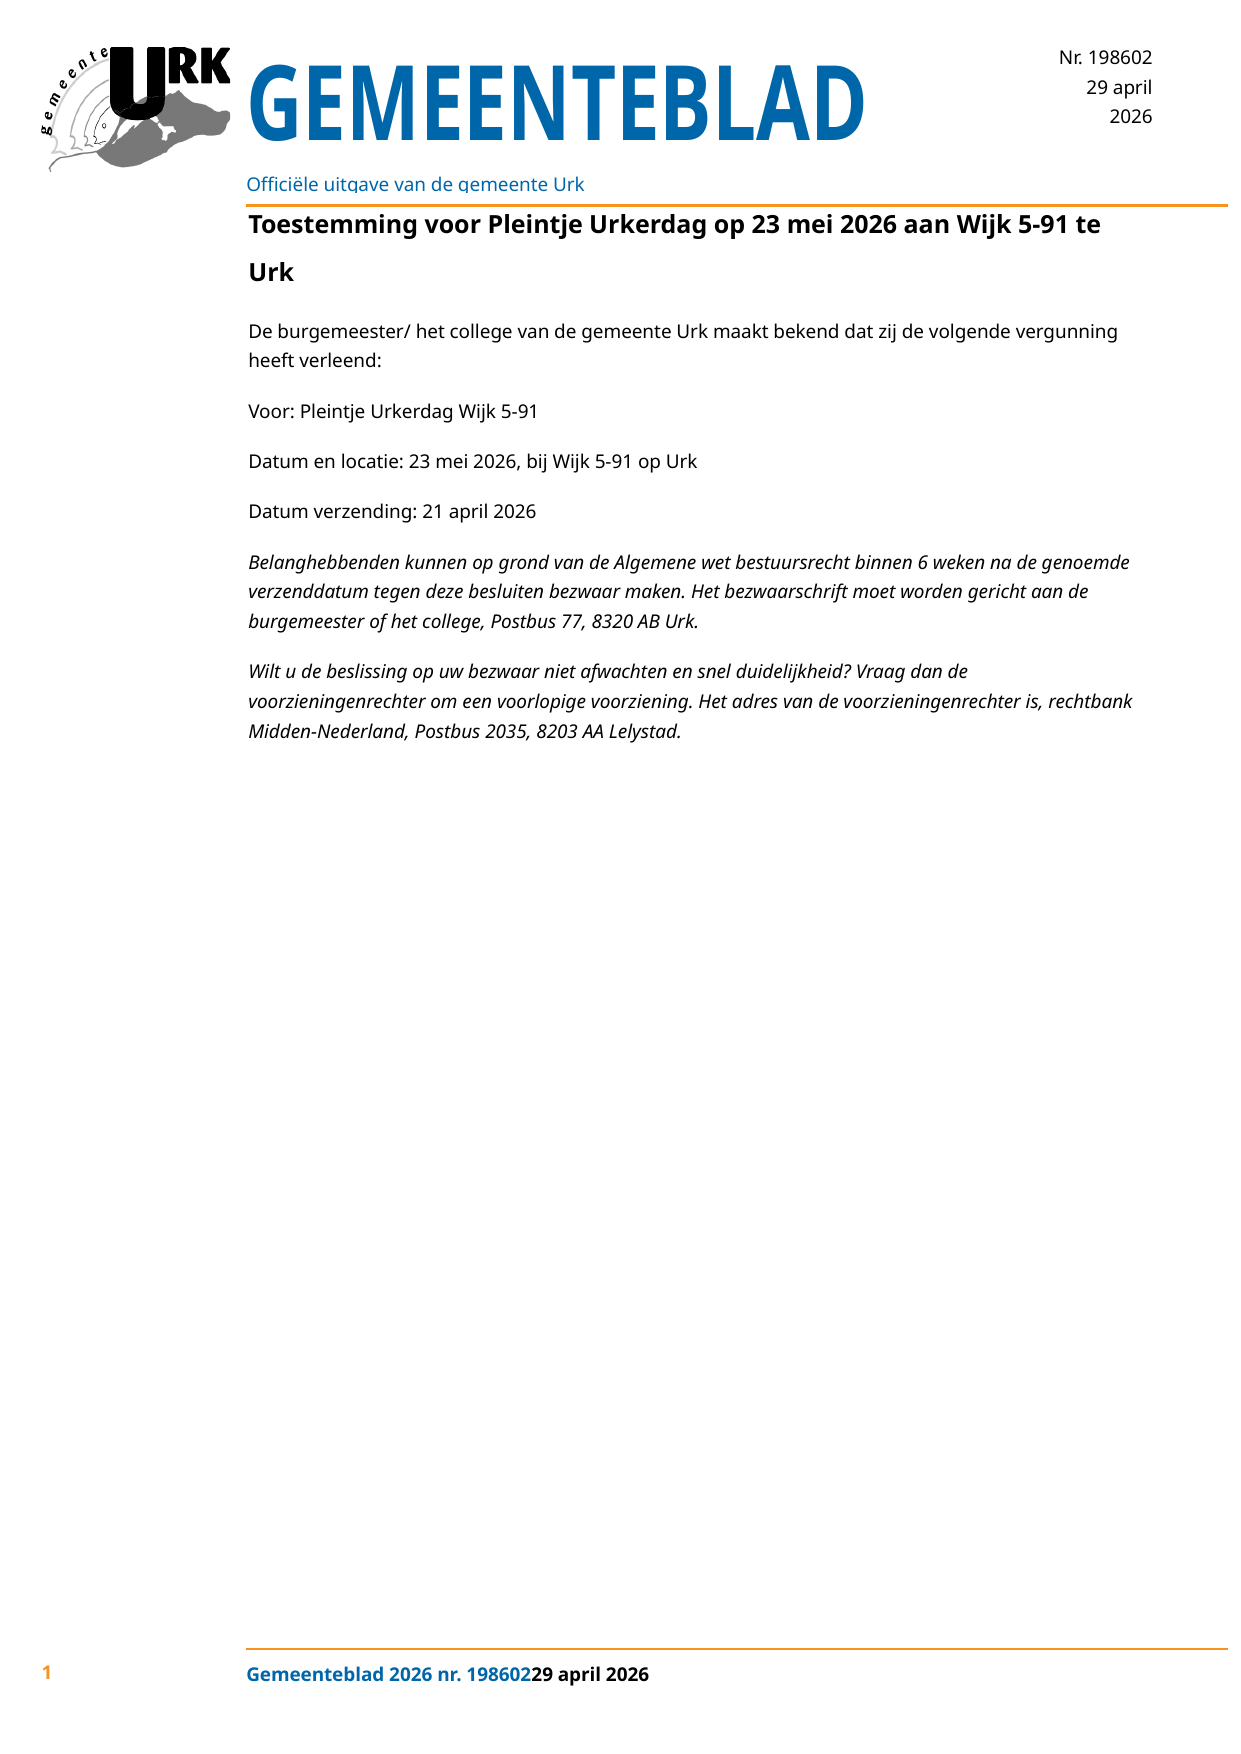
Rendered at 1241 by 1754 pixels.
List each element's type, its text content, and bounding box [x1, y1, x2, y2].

text Datum en locatie: 23 mei 2026, bij Wijk 5-91 op Urk [248, 448, 1152, 474]
text Datum verzending: 21 april 2026 [248, 499, 1152, 524]
text Voor: Pleintje Urkerdag Wijk 5-91 [248, 398, 1152, 424]
picture [41, 47, 231, 172]
text Wilt u de beslissing op uw bezwaar niet afwachten en snel duidelijkheid? Vraag dan de voorzieningenrechter om een voorlopige voorziening. Het adres van de voorzieningenrechter is, rechtbank Midden-Nederland, Postbus 2035, 8203 AA Lelystad. [248, 659, 1152, 744]
text Toestemming voor Pleintje Urkerdag op 23 mei 2026 aan Wijk 5-91 te Urk [248, 207, 1152, 288]
text Belanghebbenden kunnen op grond van de Algemene wet bestuursrecht binnen 6 weken na de genoemde verzenddatum tegen deze besluiten bezwaar maken. Het bezwaarschrift moet worden gericht aan de burgemeester of het college, Postbus 77, 8320 AB Urk. [248, 549, 1152, 634]
text De burgemeester/ het college van de gemeente Urk maakt bekend dat zij de volgende vergunning heeft verleend: [248, 318, 1152, 373]
